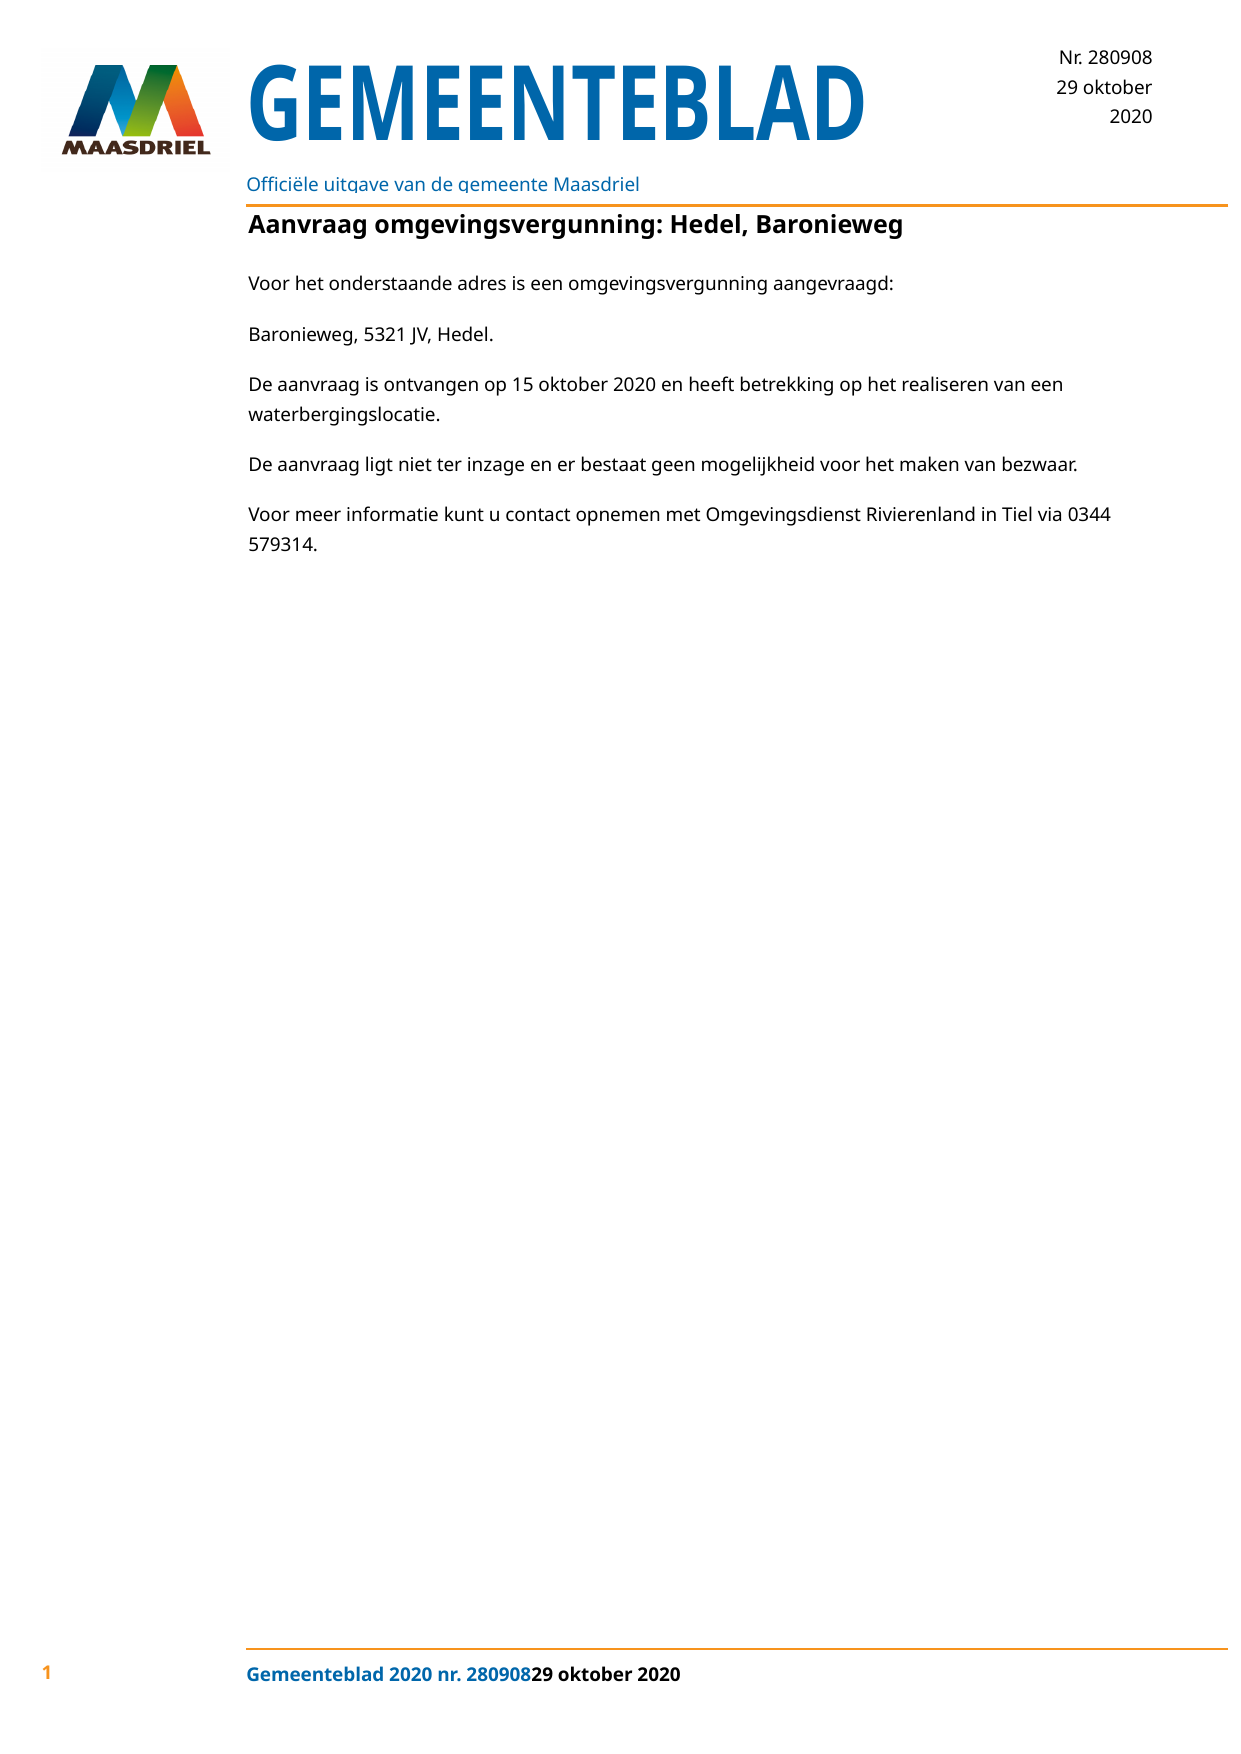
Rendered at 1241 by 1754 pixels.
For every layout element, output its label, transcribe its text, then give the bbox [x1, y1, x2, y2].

text Voor het onderstaande adres is een omgevingsvergunning aangevraagd: [248, 270, 1152, 296]
text De aanvraag ligt niet ter inzage en er bestaat geen mogelijkheid voor het maken van bezwaar. [248, 451, 1152, 477]
text Voor meer informatie kunt u contact opnemen met Omgevingsdienst Rivierenland in Tiel via 0344 579314. [248, 502, 1152, 557]
text Baronieweg, 5321 JV, Hedel. [248, 321, 1152, 346]
text Aanvraag omgevingsvergunning: Hedel, Baronieweg [248, 207, 1152, 241]
text De aanvraag is ontvangen op 15 oktober 2020 en heeft betrekking op het realiseren van een waterbergingslocatie. [248, 371, 1152, 426]
picture [41, 47, 231, 172]
